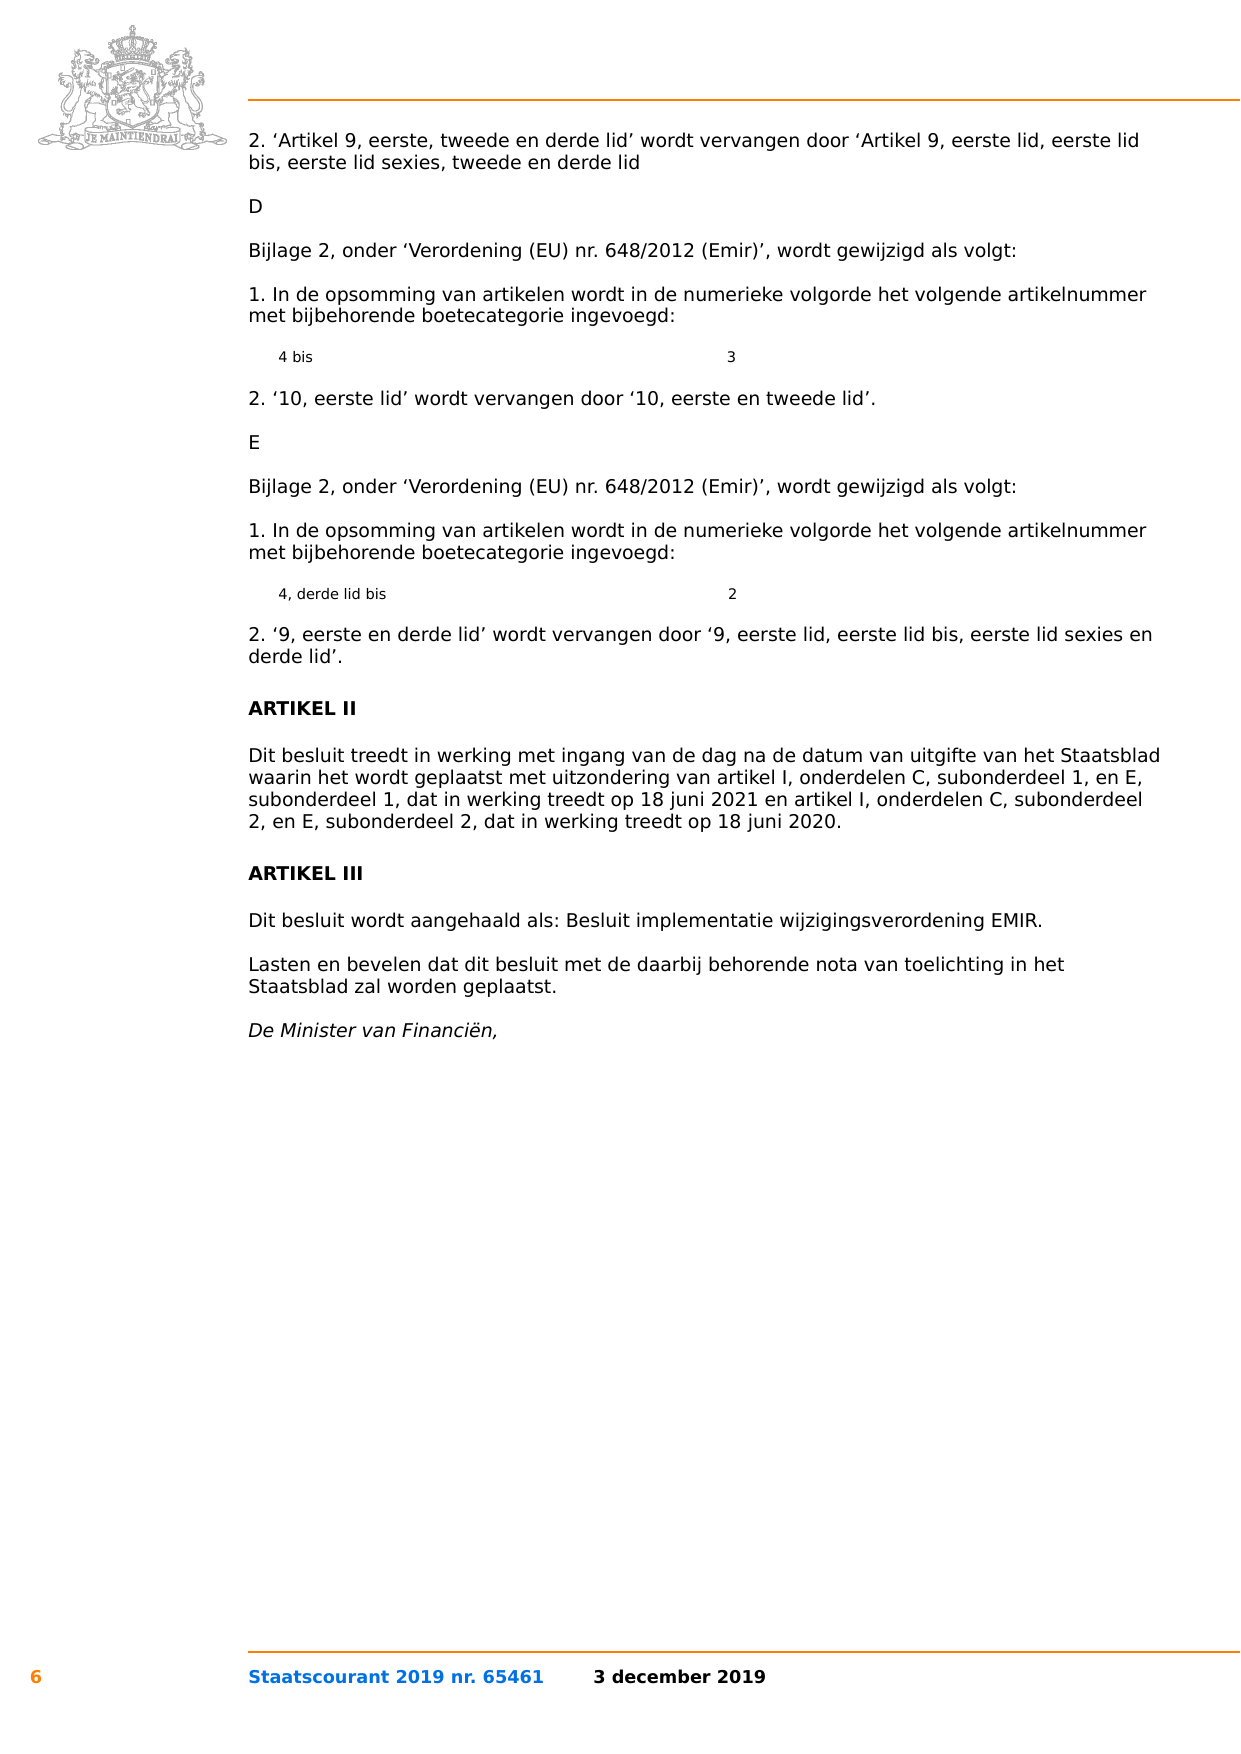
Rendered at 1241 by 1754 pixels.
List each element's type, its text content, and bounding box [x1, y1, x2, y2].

text D [248, 196, 1163, 218]
text 2. ‘Artikel 9, eerste, tweede en derde lid’ wordt vervangen door ‘Artikel 9, eerste lid, eerste lid bis, eerste lid sexies, tweede en derde lid [248, 130, 1163, 174]
subtitle ARTIKEL III [248, 863, 1163, 885]
subtitle ARTIKEL II [248, 698, 1163, 720]
text E [248, 432, 1163, 454]
text Bijlage 2, onder ‘Verordening (EU) nr. 648/2012 (Emir)’, wordt gewijzigd als volgt: [248, 476, 1163, 498]
text Dit besluit treedt in werking met ingang van de dag na de datum van uitgifte van het Staatsblad waarin het wordt geplaatst met uitzondering van artikel I, onderdelen C, subonderdeel 1, en E, subonderdeel 1, dat in werking treedt op 18 juni 2021 en artikel I, onderdelen C, subonderdeel 2, en E, subonderdeel 2, dat in werking treedt op 18 juni 2020. [248, 745, 1163, 833]
text 2. ‘10, eerste lid’ wordt vervangen door ‘10, eerste en tweede lid’. [248, 388, 1163, 410]
table_header 4, derde lid bis [278, 586, 722, 602]
text De Minister van Financiën, [248, 1020, 1163, 1042]
table_header 3 [721, 349, 1163, 366]
text Dit besluit wordt aangehaald als: Besluit implementatie wijzigingsverordening EMIR. [248, 910, 1163, 932]
text 2. ‘9, eerste en derde lid’ wordt vervangen door ‘9, eerste lid, eerste lid bis, eerste lid sexies en derde lid’. [248, 624, 1163, 668]
text Bijlage 2, onder ‘Verordening (EU) nr. 648/2012 (Emir)’, wordt gewijzigd als volgt: [248, 239, 1163, 262]
picture [38, 25, 227, 150]
text 1. In de opsomming van artikelen wordt in de numerieke volgorde het volgende artikelnummer met bijbehorende boetecategorie ingevoegd: [248, 283, 1163, 327]
table_header 4 bis [278, 349, 721, 366]
text Lasten en bevelen dat dit besluit met de daarbij behorende nota van toelichting in het Staatsblad zal worden geplaatst. [248, 954, 1163, 998]
text 1. In de opsomming van artikelen wordt in de numerieke volgorde het volgende artikelnummer met bijbehorende boetecategorie ingevoegd: [248, 520, 1163, 564]
table_header 2 [722, 586, 1163, 602]
